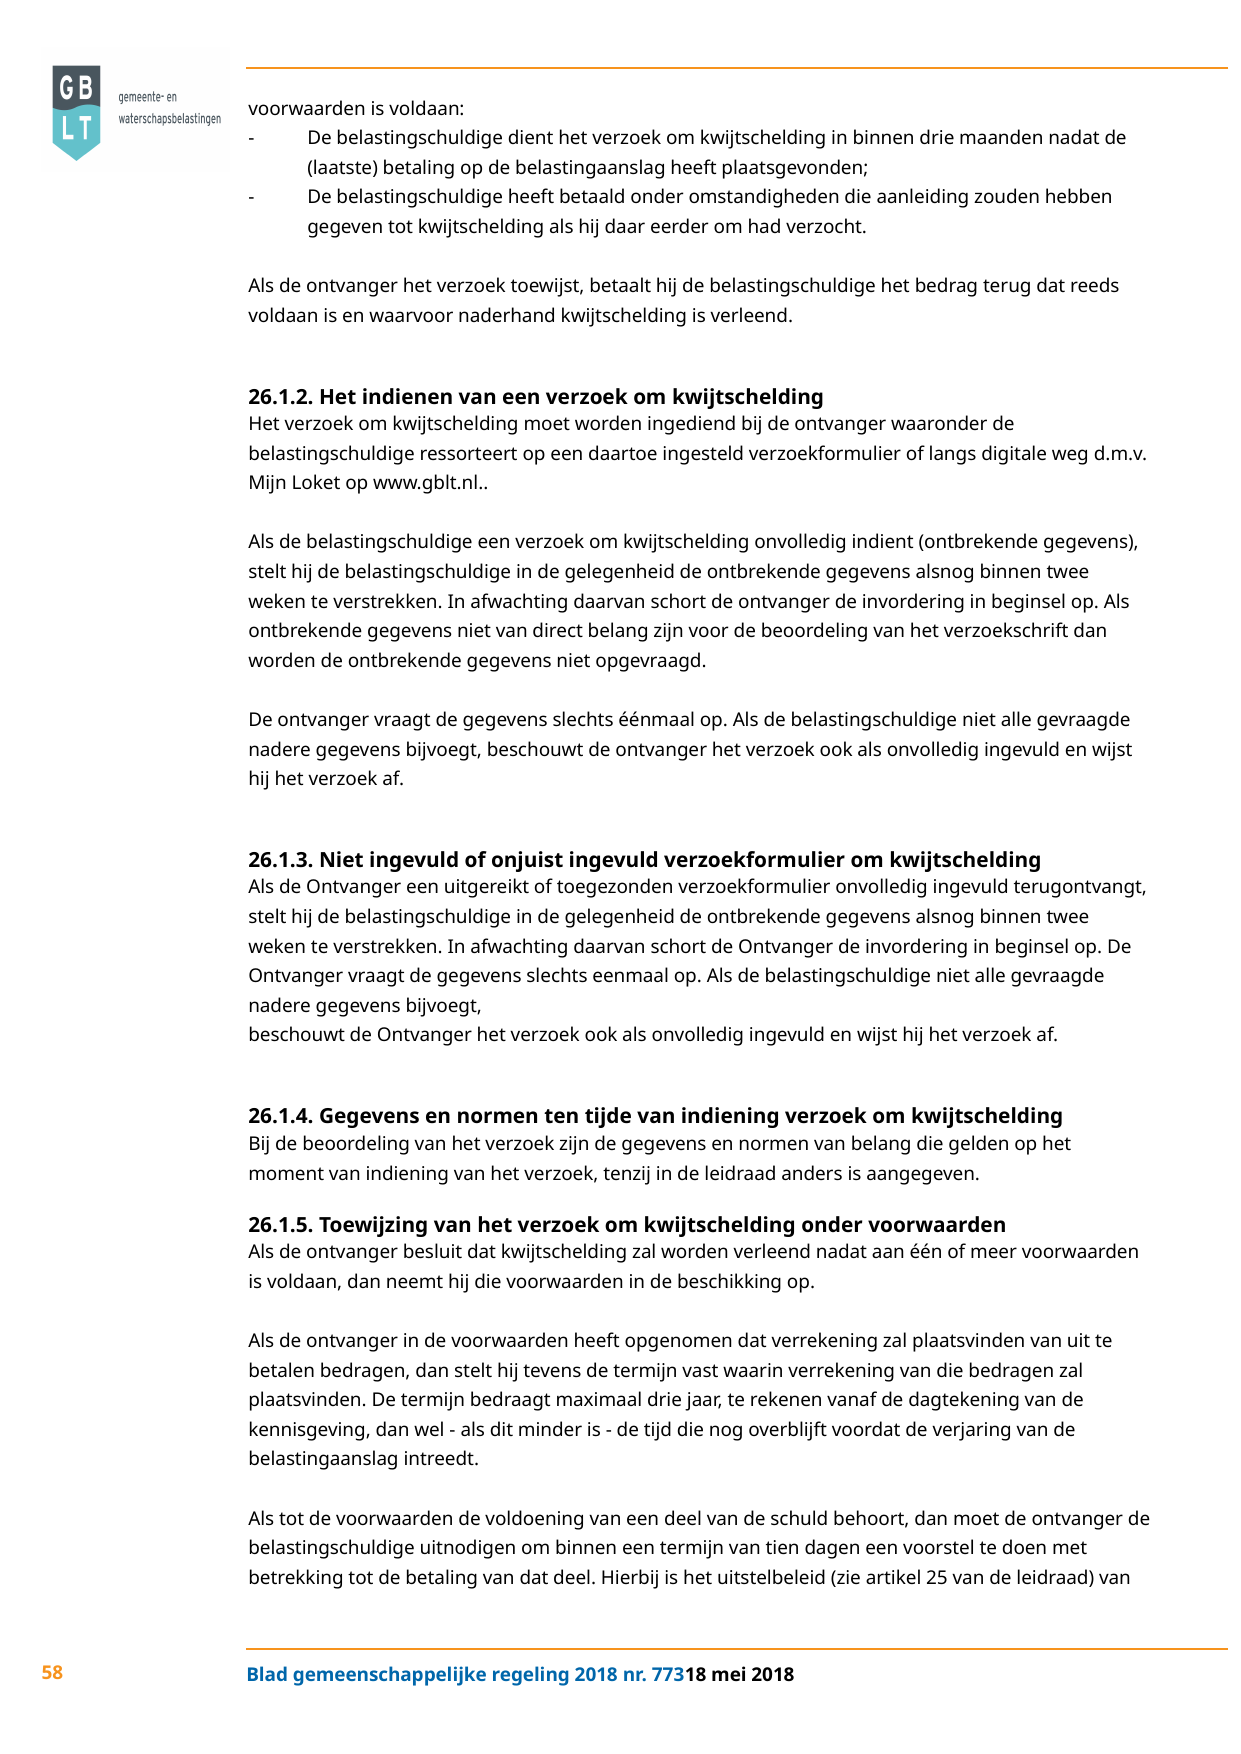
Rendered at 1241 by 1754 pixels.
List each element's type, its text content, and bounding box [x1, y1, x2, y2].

text De ontvanger vraagt de gegevens slechts éénmaal op. Als de belastingschuldige niet alle gevraagde nadere gegevens bijvoegt, beschouwt de ontvanger het verzoek ook als onvolledig ingevuld en wijst hij het verzoek af. [248, 706, 1152, 791]
text Als tot de voorwaarden de voldoening van een deel van de schuld behoort, dan moet de ontvanger de belastingschuldige uitnodigen om binnen een termijn van tien dagen een voorstel te doen met betrekking tot de betaling van dat deel. Hierbij is het uitstelbeleid (zie artikel 25 van de leidraad) van [248, 1505, 1152, 1590]
text Als de ontvanger besluit dat kwijtschelding zal worden verleend nadat aan één of meer voorwaarden is voldaan, dan neemt hij die voorwaarden in de beschikking op. [248, 1238, 1152, 1294]
text Als de belastingschuldige een verzoek om kwijtschelding onvolledig indient (ontbrekende gegevens), stelt hij de belastingschuldige in de gelegenheid de ontbrekende gegevens alsnog binnen twee weken te verstrekken. In afwachting daarvan schort de ontvanger de invordering in beginsel op. Als ontbrekende gegevens niet van direct belang zijn voor de beoordeling van het verzoekschrift dan worden de ontbrekende gegevens niet opgevraagd. [248, 529, 1152, 673]
text Als de Ontvanger een uitgereikt of toegezonden verzoekformulier onvolledig ingevuld terugontvangt, stelt hij de belastingschuldige in de gelegenheid de ontbrekende gegevens alsnog binnen twee weken te verstrekken. In afwachting daarvan schort de Ontvanger de invordering in beginsel op. De Ontvanger vraagt de gegevens slechts eenmaal op. Als de belastingschuldige niet alle gevraagde nadere gegevens bijvoegt, [248, 874, 1152, 1018]
text 26.1.4. Gegevens en normen ten tijde van indiening verzoek om kwijtschelding [248, 1102, 1152, 1130]
text Als de ontvanger het verzoek toewijst, betaalt hij de belastingschuldige het bedrag terug dat reeds voldaan is en waarvoor naderhand kwijtschelding is verleend. [248, 272, 1152, 328]
text beschouwt de Ontvanger het verzoek ook als onvolledig ingevuld en wijst hij het verzoek af. [248, 1022, 1152, 1047]
text voorwaarden is voldaan: [248, 95, 1152, 121]
text 26.1.3. Niet ingevuld of onjuist ingevuld verzoekformulier om kwijtschelding [248, 845, 1152, 874]
text Het verzoek om kwijtschelding moet worden ingediend bij de ontvanger waaronder de belastingschuldige ressorteert op een daartoe ingesteld verzoekformulier of langs digitale weg d.m.v. Mijn Loket op www.gblt.nl.. [248, 410, 1152, 495]
text Bij de beoordeling van het verzoek zijn de gegevens en normen van belang die gelden op het moment van indiening van het verzoek, tenzij in de leidraad anders is aangegeven. [248, 1130, 1152, 1185]
text 26.1.2. Het indienen van een verzoek om kwijtschelding [248, 382, 1152, 410]
text 26.1.5. Toewijzing van het verzoek om kwijtschelding onder voorwaarden [248, 1210, 1152, 1238]
list De belastingschuldige heeft betaald onder omstandigheden die aanleiding zouden hebben gegeven tot kwijtschelding als hij daar eerder om had verzocht. [248, 183, 1152, 239]
list De belastingschuldige dient het verzoek om kwijtschelding in binnen drie maanden nadat de (laatste) betaling op de belastingaanslag heeft plaatsgevonden; [248, 124, 1152, 180]
text Als de ontvanger in de voorwaarden heeft opgenomen dat verrekening zal plaatsvinden van uit te betalen bedragen, dan stelt hij tevens de termijn vast waarin verrekening van die bedragen zal plaatsvinden. De termijn bedraagt maximaal drie jaar, te rekenen vanaf de dagtekening van de kennisgeving, dan wel - als dit minder is - de tijd die nog overblijft voordat de verjaring van de belastingaanslag intreedt. [248, 1327, 1152, 1471]
picture [41, 47, 231, 172]
